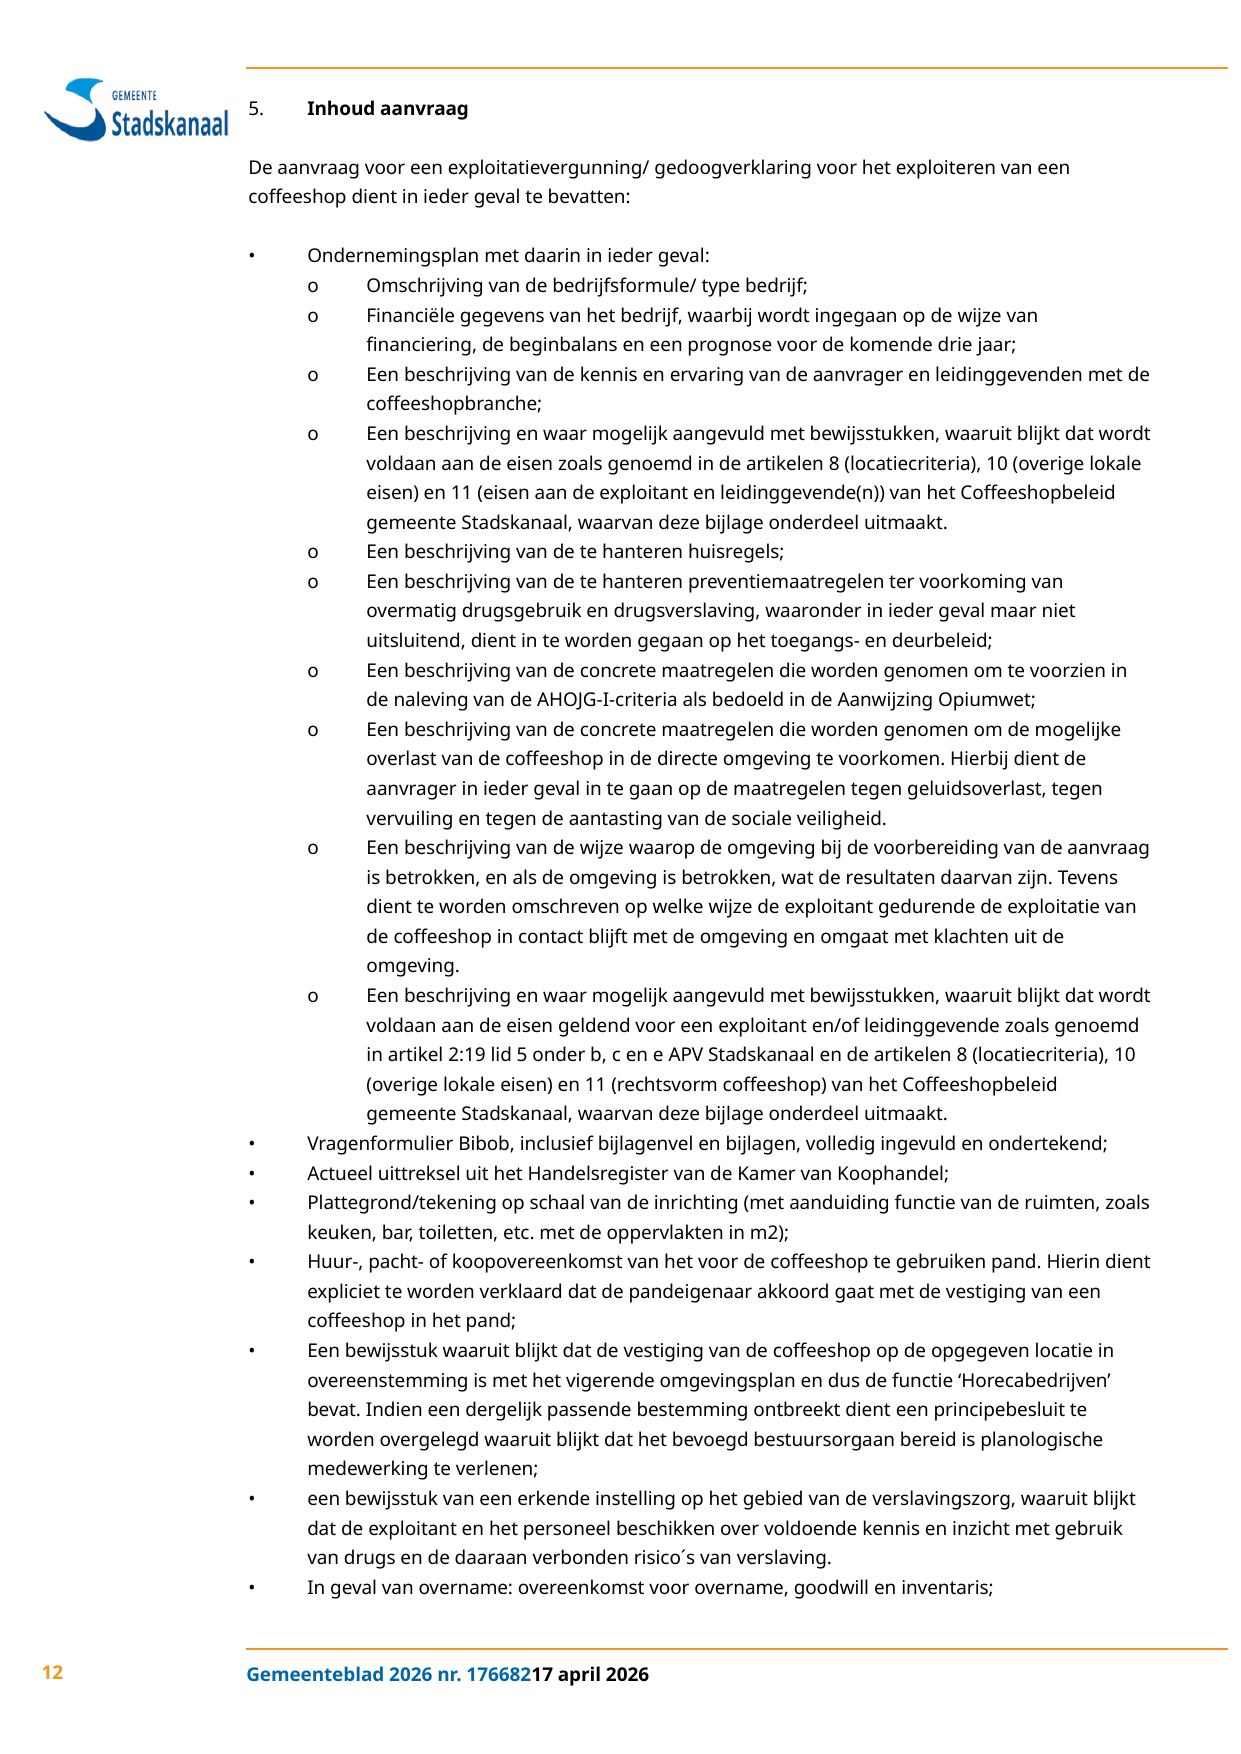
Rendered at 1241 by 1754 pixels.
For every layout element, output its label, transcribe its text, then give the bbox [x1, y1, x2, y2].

list Een beschrijving van de wijze waarop de omgeving bij de voorbereiding van de aanvraag is betrokken, en als de omgeving is betrokken, wat de resultaten daarvan zijn. Tevens dient te worden omschreven op welke wijze de exploitant gedurende de exploitatie van de coffeeshop in contact blijft met de omgeving en omgaat met klachten uit de omgeving. [307, 834, 1152, 978]
list Plattegrond/tekening op schaal van de inrichting (met aanduiding functie van de ruimten, zoals keuken, bar, toiletten, etc. met de oppervlakten in m2); [248, 1189, 1152, 1245]
list Actueel uittreksel uit het Handelsregister van de Kamer van Koophandel; [248, 1160, 1152, 1186]
list Een beschrijving van de concrete maatregelen die worden genomen om te voorzien in de naleving van de AHOJG-I-criteria als bedoeld in de Aanwijzing Opiumwet; [307, 657, 1152, 712]
list een bewijsstuk van een erkende instelling op het gebied van de verslavingszorg, waaruit blijkt dat de exploitant en het personeel beschikken over voldoende kennis en inzicht met gebruik van drugs en de daaraan verbonden risico´s van verslaving. [248, 1485, 1152, 1570]
list Een beschrijving en waar mogelijk aangevuld met bewijsstukken, waaruit blijkt dat wordt voldaan aan de eisen geldend voor een exploitant en/of leidinggevende zoals genoemd in artikel 2:19 lid 5 onder b, c en e APV Stadskanaal en de artikelen 8 (locatiecriteria), 10 (overige lokale eisen) en 11 (rechtsvorm coffeeshop) van het Coffeeshopbeleid gemeente Stadskanaal, waarvan deze bijlage onderdeel uitmaakt. [307, 982, 1152, 1126]
list Huur-, pacht- of koopovereenkomst van het voor de coffeeshop te gebruiken pand. Hierin dient expliciet te worden verklaard dat de pandeigenaar akkoord gaat met de vestiging van een coffeeshop in het pand; [248, 1248, 1152, 1333]
list Een bewijsstuk waaruit blijkt dat de vestiging van de coffeeshop op de opgegeven locatie in overeenstemming is met het vigerende omgevingsplan en dus de functie ‘Horecabedrijven’ bevat. Indien een dergelijk passende bestemming ontbreekt dient een principebesluit te worden overgelegd waaruit blijkt dat het bevoegd bestuursorgaan bereid is planologische medewerking te verlenen; [248, 1337, 1152, 1481]
list Een beschrijving van de te hanteren preventiemaatregelen ter voorkoming van overmatig drugsgebruik en drugsverslaving, waaronder in ieder geval maar niet uitsluitend, dient in te worden gegaan op het toegangs- en deurbeleid; [307, 568, 1152, 653]
list Vragenformulier Bibob, inclusief bijlagenvel en bijlagen, volledig ingevuld en ondertekend; [248, 1130, 1152, 1156]
list Financiële gegevens van het bedrijf, waarbij wordt ingegaan op de wijze van financiering, de beginbalans en een prognose voor de komende drie jaar; [307, 302, 1152, 357]
list In geval van overname: overeenkomst voor overname, goodwill en inventaris; [248, 1574, 1152, 1600]
list Een beschrijving van de te hanteren huisregels; [307, 538, 1152, 564]
list Omschrijving van de bedrijfsformule/ type bedrijf; [307, 272, 1152, 298]
list Inhoud aanvraag [248, 95, 1152, 121]
list Ondernemingsplan met daarin in ieder geval: [248, 243, 1152, 268]
list Een beschrijving en waar mogelijk aangevuld met bewijsstukken, waaruit blijkt dat wordt voldaan aan de eisen zoals genoemd in de artikelen 8 (locatiecriteria), 10 (overige lokale eisen) en 11 (eisen aan de exploitant en leidinggevende(n)) van het Coffeeshopbeleid gemeente Stadskanaal, waarvan deze bijlage onderdeel uitmaakt. [307, 420, 1152, 535]
list Een beschrijving van de concrete maatregelen die worden genomen om de mogelijke overlast van de coffeeshop in de directe omgeving te voorkomen. Hierbij dient de aanvrager in ieder geval in te gaan op de maatregelen tegen geluidsoverlast, tegen vervuiling en tegen de aantasting van de sociale veiligheid. [307, 716, 1152, 831]
list Een beschrijving van de kennis en ervaring van de aanvrager en leidinggevenden met de coffeeshopbranche; [307, 361, 1152, 416]
text coffeeshop dient in ieder geval te bevatten: [248, 183, 1152, 209]
text De aanvraag voor een exploitatievergunning/ gedoogverklaring voor het exploiteren van een [248, 154, 1152, 180]
picture [41, 47, 231, 172]
